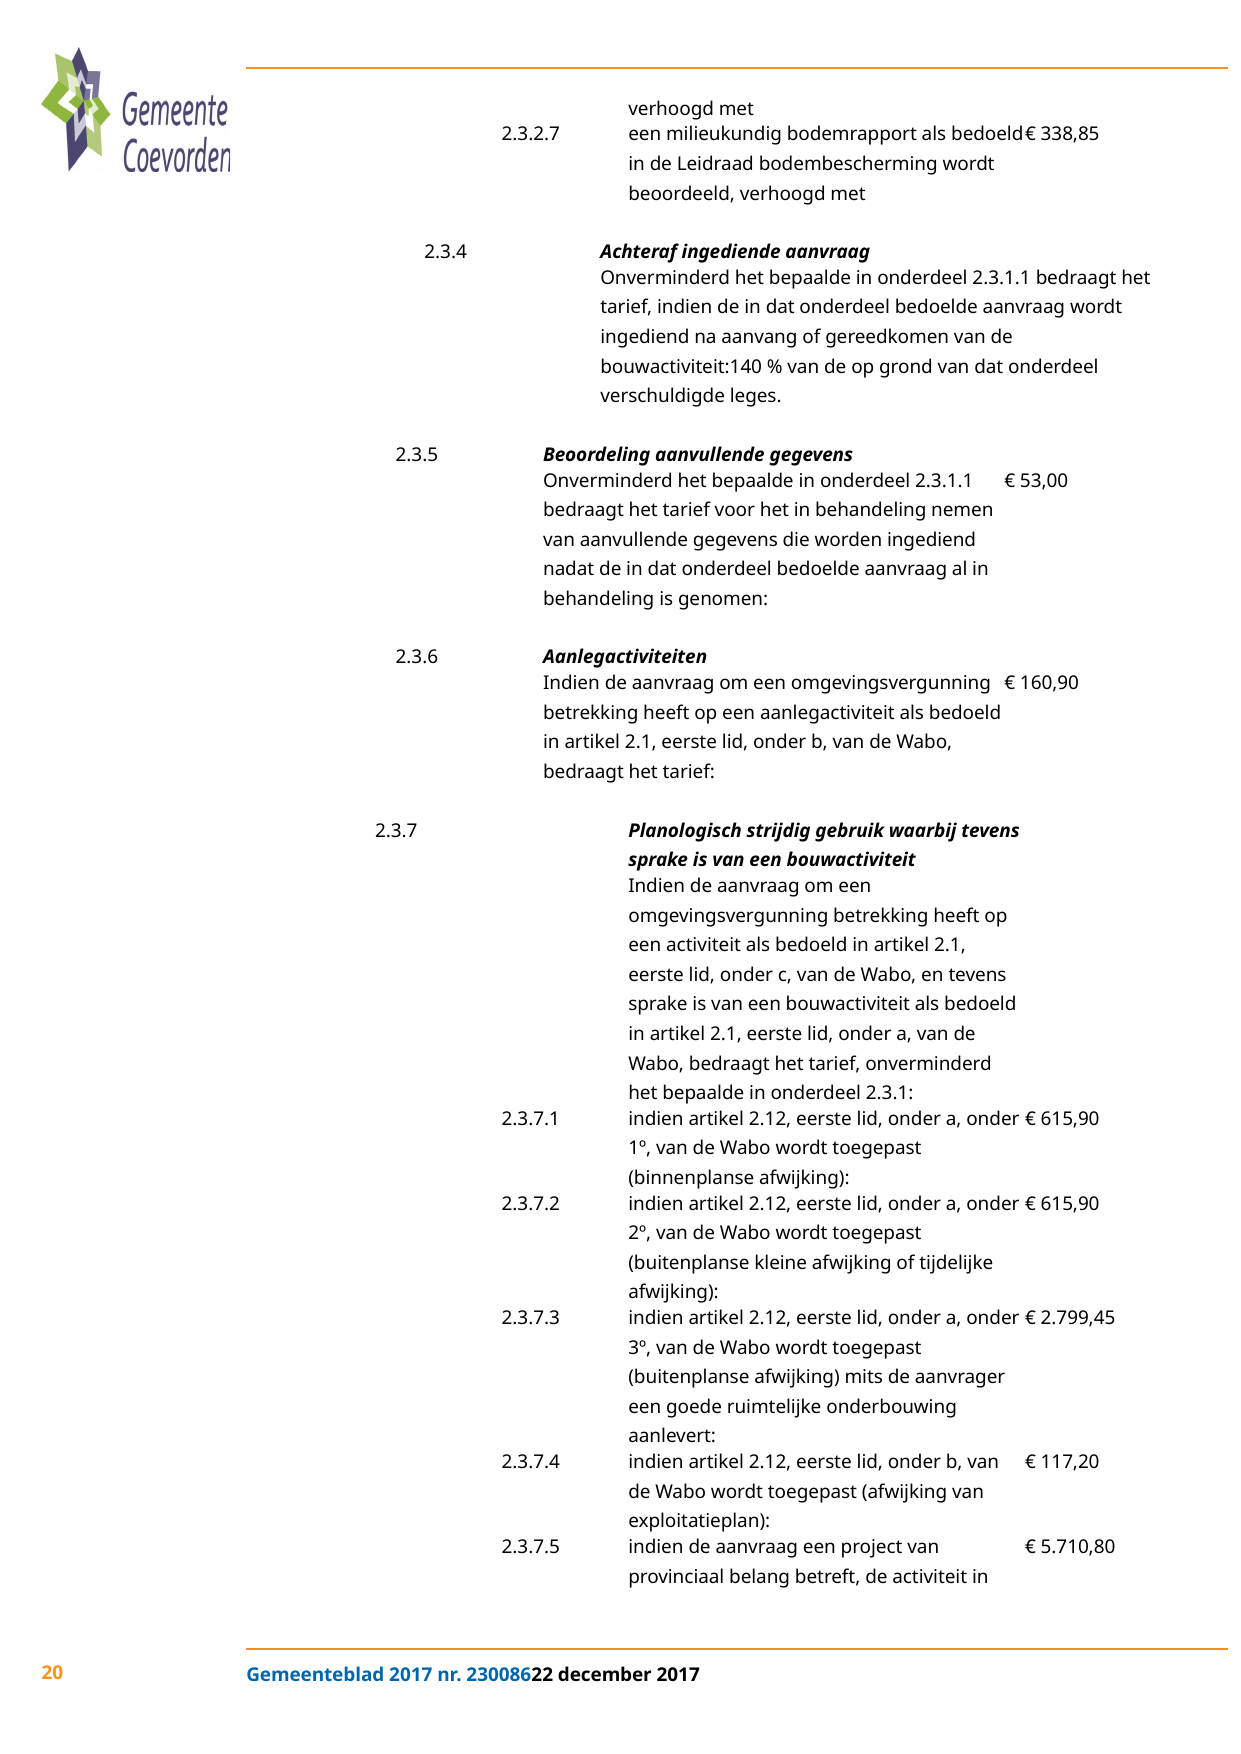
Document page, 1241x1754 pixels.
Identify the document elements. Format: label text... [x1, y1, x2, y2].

table_header [1025, 817, 1152, 872]
table_cell 2.3.7.3 [501, 1304, 628, 1448]
table_cell [395, 670, 543, 784]
table_cell € 2.799,45 [1025, 1304, 1152, 1448]
table_cell [375, 1190, 501, 1304]
table_cell [424, 264, 600, 408]
table_cell indien artikel 2.12, eerste lid, onder a, onder 1º, van de Wabo wordt toegepast (binnenplanse afwijking): [628, 1105, 1025, 1190]
table_cell 2.3.7.1 [501, 1105, 628, 1190]
table_header Planologisch strijdig gebruik waarbij tevens sprake is van een bouwactiviteit [628, 817, 1025, 872]
table_cell Indien de aanvraag om een omgevingsvergunning betrekking heeft op een aanlegactiviteit als bedoeld in artikel 2.1, eerste lid, onder b, van de Wabo, bedraagt het tarief: [543, 670, 1004, 784]
table_cell € 615,90 [1025, 1190, 1152, 1304]
table_header Aanlegactiviteiten [543, 644, 1004, 669]
table_cell [375, 95, 501, 121]
table_header [248, 441, 395, 467]
table_cell [375, 1105, 501, 1190]
table_cell 2.3.7.4 [501, 1449, 628, 1533]
table_cell [375, 121, 501, 205]
table_cell [248, 670, 395, 784]
table_cell [248, 1190, 375, 1304]
table_cell [248, 467, 395, 611]
table_cell € 615,90 [1025, 1105, 1152, 1190]
table_cell € 117,20 [1025, 1449, 1152, 1533]
table_cell € 5.710,80 [1025, 1533, 1152, 1589]
table_header Achteraf ingediende aanvraag [600, 238, 1152, 264]
table_cell [248, 1304, 375, 1448]
table_cell [375, 872, 501, 1105]
table_cell € 53,00 [1004, 467, 1152, 611]
table_cell [375, 1449, 501, 1533]
table_header 2.3.6 [395, 644, 543, 669]
table_header [1004, 644, 1152, 669]
table_cell Onverminderd het bepaalde in onderdeel 2.3.1.1 bedraagt het tarief, indien de in dat onderdeel bedoelde aanvraag wordt ingediend na aanvang of gereedkomen van de bouwactiviteit:140 % van de op grond van dat onderdeel verschuldigde leges. [600, 264, 1152, 408]
table_header [501, 817, 628, 872]
table_cell [248, 1449, 375, 1533]
table_cell [248, 1533, 375, 1589]
table_cell [395, 467, 543, 611]
table_header [1004, 441, 1152, 467]
table_cell 2.3.7.5 [501, 1533, 628, 1589]
table_cell indien de aanvraag een project van provinciaal belang betreft, de activiteit in [628, 1533, 1025, 1589]
table_cell [375, 1304, 501, 1448]
table_header Beoordeling aanvullende gegevens [543, 441, 1004, 467]
table_cell [248, 872, 375, 1105]
table_cell [501, 872, 628, 1105]
table_header [248, 817, 375, 872]
table_cell Indien de aanvraag om een omgevingsvergunning betrekking heeft op een activiteit als bedoeld in artikel 2.1, eerste lid, onder c, van de Wabo, en tevens sprake is van een bouwactiviteit als bedoeld in artikel 2.1, eerste lid, onder a, van de Wabo, bedraagt het tarief, onverminderd het bepaalde in onderdeel 2.3.1: [628, 872, 1025, 1105]
table_cell indien artikel 2.12, eerste lid, onder b, van de Wabo wordt toegepast (afwijking van exploitatieplan): [628, 1449, 1025, 1533]
table_cell [1025, 872, 1152, 1105]
table_cell [248, 264, 424, 408]
picture [41, 47, 231, 172]
table_cell € 338,85 [1025, 121, 1152, 205]
table_header 2.3.4 [424, 238, 600, 264]
table_header [248, 644, 395, 669]
table_cell 2.3.2.7 [501, 121, 628, 205]
table_header 2.3.5 [395, 441, 543, 467]
table_cell [1025, 95, 1152, 121]
table_header 2.3.7 [375, 817, 501, 872]
table_cell indien artikel 2.12, eerste lid, onder a, onder 2º, van de Wabo wordt toegepast (buitenplanse kleine afwijking of tijdelijke afwijking): [628, 1190, 1025, 1304]
table_cell [375, 1533, 501, 1589]
table_cell [501, 95, 628, 121]
table_cell indien artikel 2.12, eerste lid, onder a, onder 3º, van de Wabo wordt toegepast (buitenplanse afwijking) mits de aanvrager een goede ruimtelijke onderbouwing aanlevert: [628, 1304, 1025, 1448]
table_cell verhoogd met [628, 95, 1025, 121]
table_cell Onverminderd het bepaalde in onderdeel 2.3.1.1 bedraagt het tarief voor het in behandeling nemen van aanvullende gegevens die worden ingediend nadat de in dat onderdeel bedoelde aanvraag al in behandeling is genomen: [543, 467, 1004, 611]
table_cell [248, 121, 375, 205]
table_cell [248, 1105, 375, 1190]
table_cell een milieukundig bodemrapport als bedoeld in de Leidraad bodembescherming wordt beoordeeld, verhoogd met [628, 121, 1025, 205]
table_cell € 160,90 [1004, 670, 1152, 784]
table_cell [248, 95, 375, 121]
table_header [248, 238, 424, 264]
table_cell 2.3.7.2 [501, 1190, 628, 1304]
